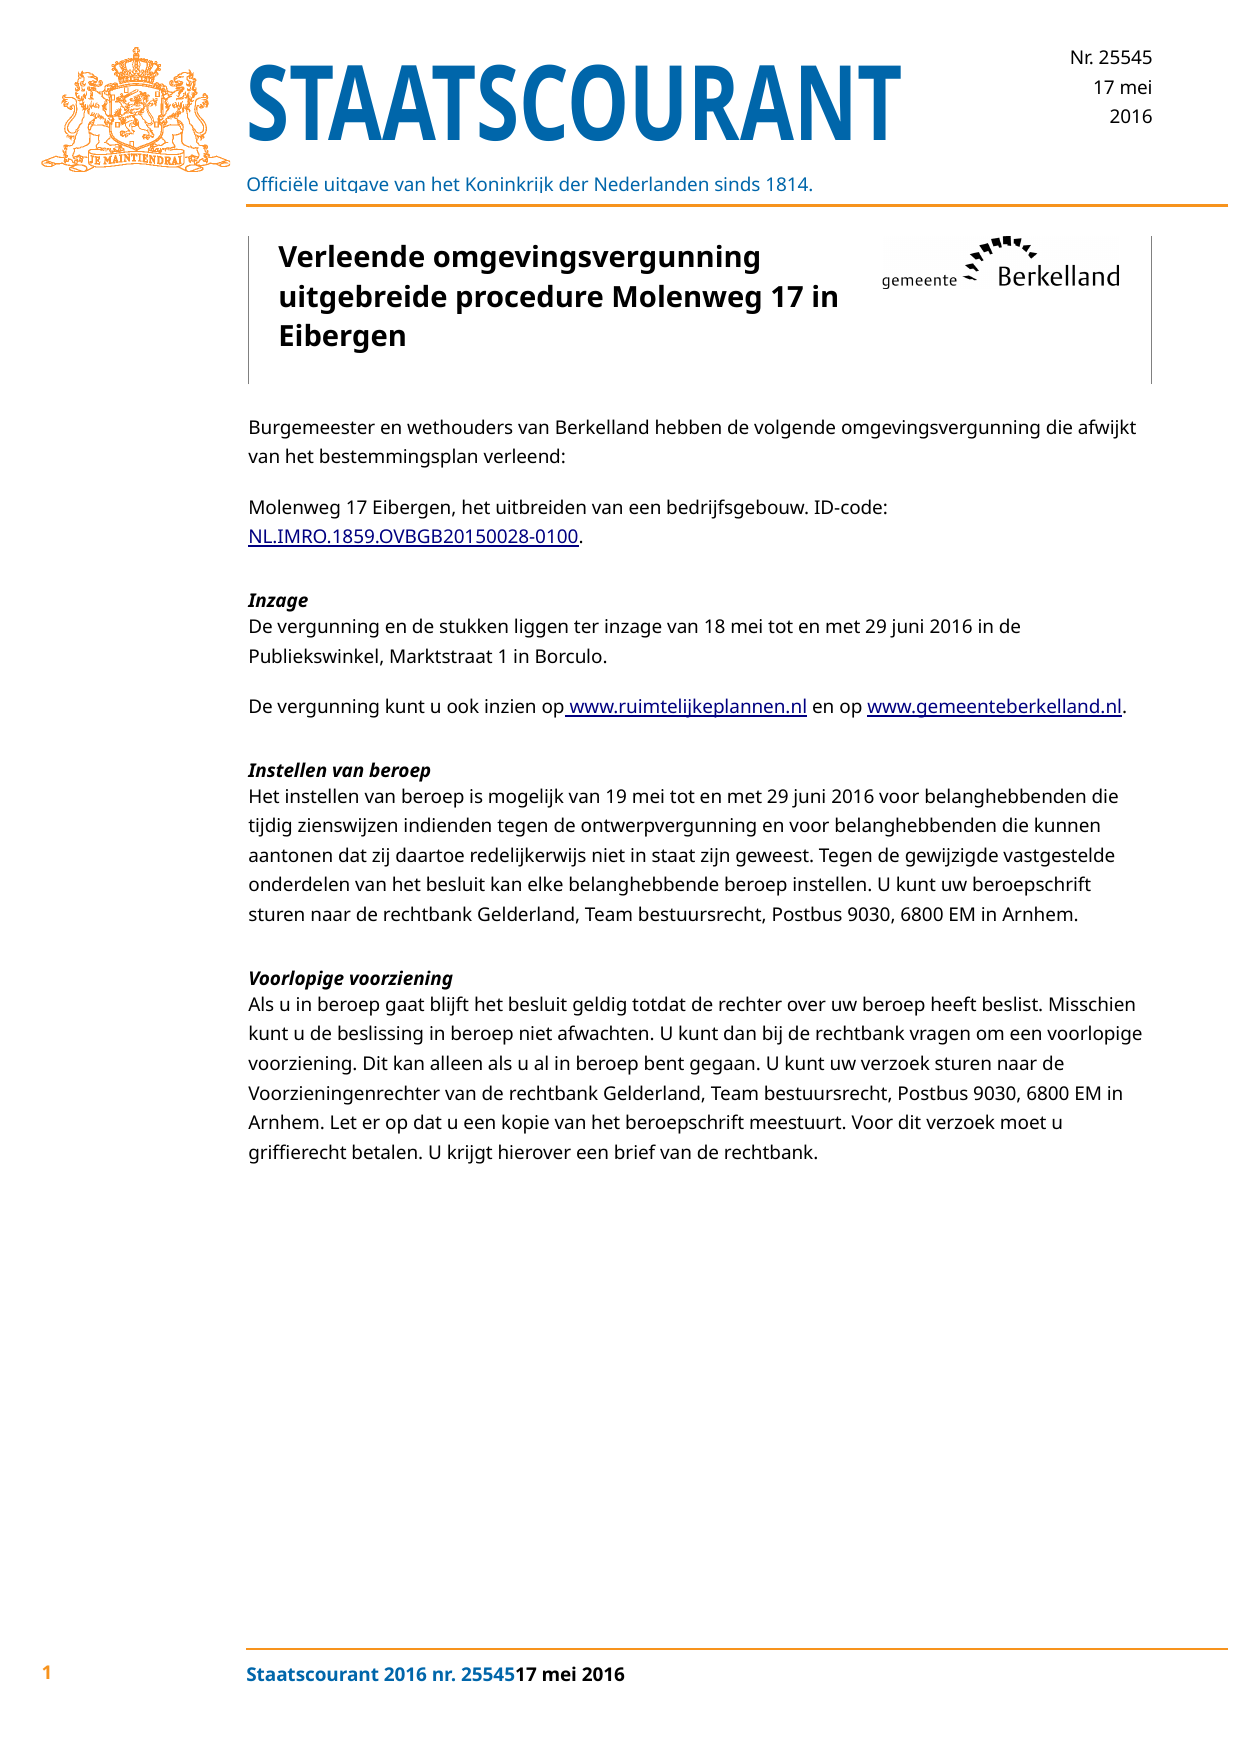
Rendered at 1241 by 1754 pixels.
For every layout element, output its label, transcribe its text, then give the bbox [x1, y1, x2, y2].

text Als u in beroep gaat blijft het besluit geldig totdat de rechter over uw beroep heeft beslist. Misschien kunt u de beslissing in beroep niet afwachten. U kunt dan bij de rechtbank vragen om een voorlopige voorziening. Dit kan alleen als u al in beroep bent gegaan. U kunt uw verzoek sturen naar de Voorzieningenrechter van de rechtbank Gelderland, Team bestuursrecht, Postbus 9030, 6800 EM in Arnhem. Let er op dat u een kopie van het beroepschrift meestuurt. Voor dit verzoek moet u griffierecht betalen. U krijgt hierover een brief van de rechtbank. [248, 991, 1152, 1164]
table_header Verleende omgevingsvergunning uitgebreide procedure Molenweg 17 in Eibergen [249, 236, 850, 384]
text Het instellen van beroep is mogelijk van 19 mei tot en met 29 juni 2016 voor belanghebbenden die tijdig zienswijzen indienden tegen de ontwerpvergunning en voor belanghebbenden die kunnen aantonen dat zij daartoe redelijkerwijs niet in staat zijn geweest. Tegen de gewijzigde vastgestelde onderdelen van het besluit kan elke belanghebbende beroep instellen. U kunt uw beroepschrift sturen naar de rechtbank Gelderland, Team bestuursrecht, Postbus 9030, 6800 EM in Arnhem. [248, 783, 1152, 927]
table_header [850, 236, 1151, 384]
text Molenweg 17 Eibergen, het uitbreiden van een bedrijfsgebouw. ID-code: NL.IMRO.1859.OVBGB20150028-0100. [248, 494, 1152, 549]
text De vergunning kunt u ook inzien op www.ruimtelijkeplannen.nl en op www.gemeenteberkelland.nl. [248, 693, 1152, 719]
picture [882, 236, 1119, 289]
text Inzage [248, 587, 1152, 613]
text Burgemeester en wethouders van Berkelland hebben de volgende omgevingsvergunning die afwijkt van het bestemmingsplan verleend: [248, 414, 1152, 469]
text Voorlopige voorziening [248, 965, 1152, 991]
text Instellen van beroep [248, 757, 1152, 783]
text De vergunning en de stukken liggen ter inzage van 18 mei tot en met 29 juni 2016 in de Publiekswinkel, Marktstraat 1 in Borculo. [248, 613, 1152, 668]
picture [41, 47, 231, 172]
